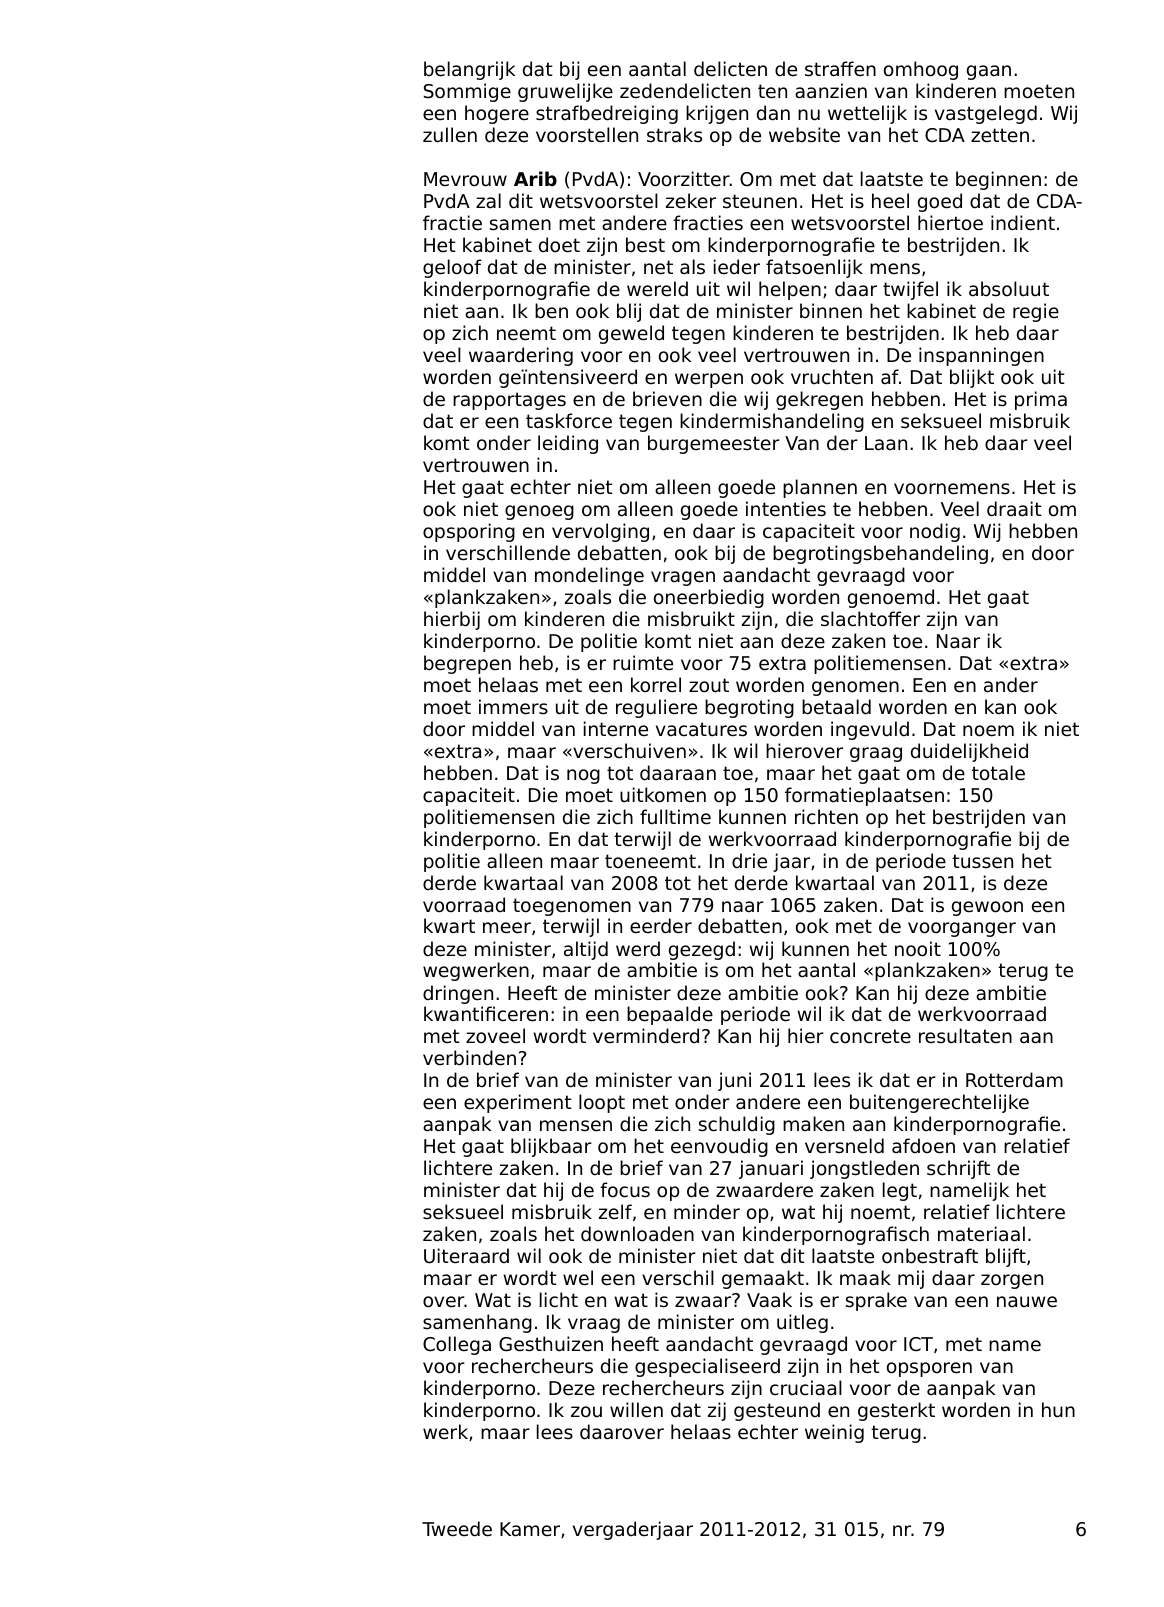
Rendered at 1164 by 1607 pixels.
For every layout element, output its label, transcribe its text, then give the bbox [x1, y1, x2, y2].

text Collega Gesthuizen heeft aandacht gevraagd voor ICT, met name voor rechercheurs die gespecialiseerd zijn in het opsporen van kinderporno. Deze rechercheurs zijn cruciaal voor de aanpak van kinderporno. Ik zou willen dat zij gesteund en gesterkt worden in hun werk, maar lees daarover helaas echter weinig terug. [422, 1334, 1087, 1444]
text Het kabinet doet zijn best om kinderpornografie te bestrijden. Ik geloof dat de minister, net als ieder fatsoenlijk mens, kinderpornografie de wereld uit wil helpen; daar twijfel ik absoluut niet aan. Ik ben ook blij dat de minister binnen het kabinet de regie op zich neemt om geweld tegen kinderen te bestrijden. Ik heb daar veel waardering voor en ook veel vertrouwen in. De inspanningen worden geïntensiveerd en werpen ook vruchten af. Dat blijkt ook uit de rapportages en de brieven die wij gekregen hebben. Het is prima dat er een taskforce tegen kindermishandeling en seksueel misbruik komt onder leiding van burgemeester Van der Laan. Ik heb daar veel vertrouwen in. [422, 235, 1087, 477]
text belangrijk dat bij een aantal delicten de straffen omhoog gaan. Sommige gruwelijke zedendelicten ten aanzien van kinderen moeten een hogere strafbedreiging krijgen dan nu wettelijk is vastgelegd. Wij zullen deze voorstellen straks op de website van het CDA zetten. [422, 59, 1087, 147]
text Het gaat echter niet om alleen goede plannen en voornemens. Het is ook niet genoeg om alleen goede intenties te hebben. Veel draait om opsporing en vervolging, en daar is capaciteit voor nodig. Wij hebben in verschillende debatten, ook bij de begrotingsbehandeling, en door middel van mondelinge vragen aandacht gevraagd voor «plankzaken», zoals die oneerbiedig worden genoemd. Het gaat hierbij om kinderen die misbruikt zijn, die slachtoffer zijn van kinderporno. De politie komt niet aan deze zaken toe. Naar ik begrepen heb, is er ruimte voor 75 extra politiemensen. Dat «extra» moet helaas met een korrel zout worden genomen. Een en ander moet immers uit de reguliere begroting betaald worden en kan ook door middel van interne vacatures worden ingevuld. Dat noem ik niet «extra», maar «verschuiven». Ik wil hierover graag duidelijkheid hebben. Dat is nog tot daaraan toe, maar het gaat om de totale capaciteit. Die moet uitkomen op 150 formatieplaatsen: 150 politiemensen die zich fulltime kunnen richten op het bestrijden van kinderporno. En dat terwijl de werkvoorraad kinderpornografie bij de politie alleen maar toeneemt. In drie jaar, in de periode tussen het derde kwartaal van 2008 tot het derde kwartaal van 2011, is deze voorraad toegenomen van 779 naar 1065 zaken. Dat is gewoon een kwart meer, terwijl in eerder debatten, ook met de voorganger van deze minister, altijd werd gezegd: wij kunnen het nooit 100% wegwerken, maar de ambitie is om het aantal «plankzaken» terug te dringen. Heeft de minister deze ambitie ook? Kan hij deze ambitie kwantificeren: in een bepaalde periode wil ik dat de werkvoorraad met zoveel wordt verminderd? Kan hij hier concrete resultaten aan verbinden? [422, 477, 1087, 1070]
text Mevrouw Arib (PvdA): Voorzitter. Om met dat laatste te beginnen: de PvdA zal dit wetsvoorstel zeker steunen. Het is heel goed dat de CDA-fractie samen met andere fracties een wetsvoorstel hiertoe indient. [422, 169, 1087, 235]
text In de brief van de minister van juni 2011 lees ik dat er in Rotterdam een experiment loopt met onder andere een buitengerechtelijke aanpak van mensen die zich schuldig maken aan kinderpornografie. Het gaat blijkbaar om het eenvoudig en versneld afdoen van relatief lichtere zaken. In de brief van 27 januari jongstleden schrijft de minister dat hij de focus op de zwaardere zaken legt, namelijk het seksueel misbruik zelf, en minder op, wat hij noemt, relatief lichtere zaken, zoals het downloaden van kinderpornografisch materiaal. Uiteraard wil ook de minister niet dat dit laatste onbestraft blijft, maar er wordt wel een verschil gemaakt. Ik maak mij daar zorgen over. Wat is licht en wat is zwaar? Vaak is er sprake van een nauwe samenhang. Ik vraag de minister om uitleg. [422, 1070, 1087, 1334]
